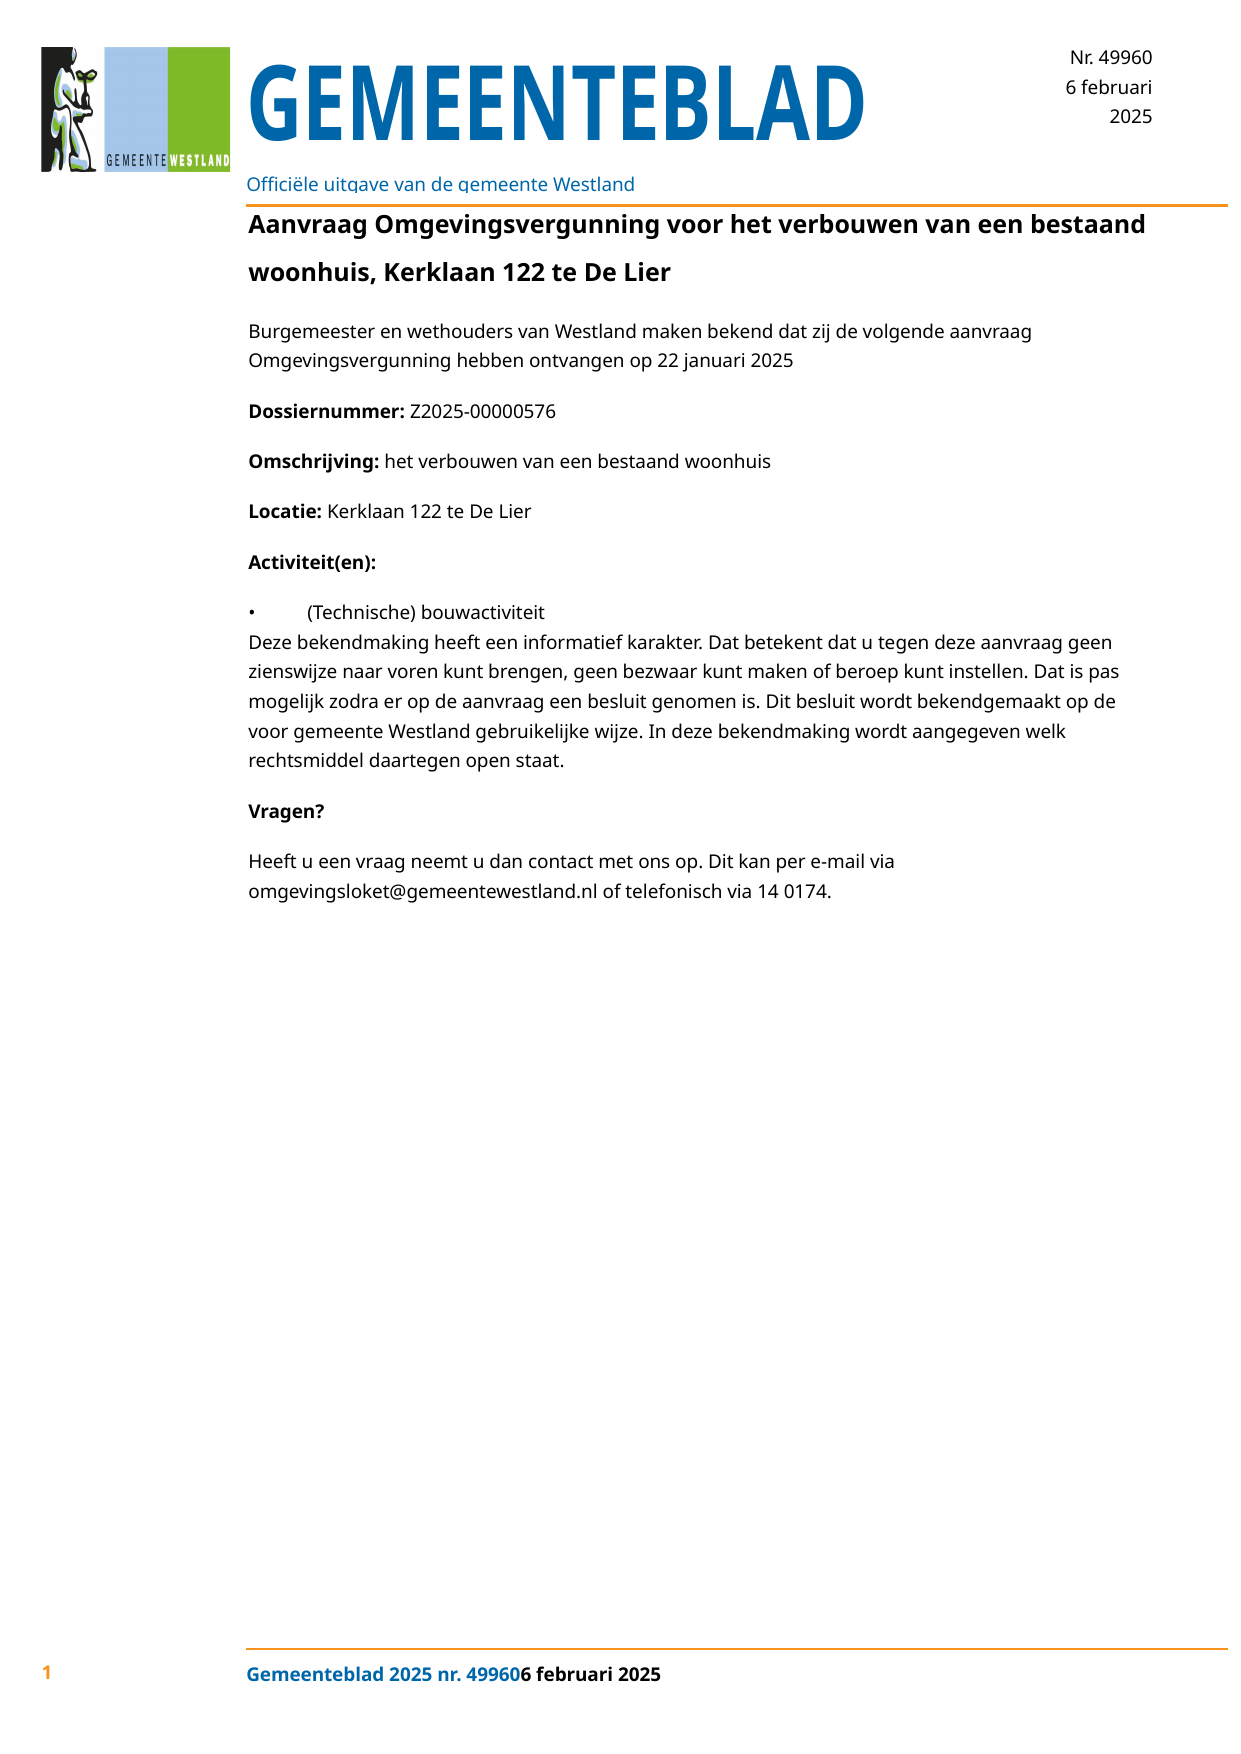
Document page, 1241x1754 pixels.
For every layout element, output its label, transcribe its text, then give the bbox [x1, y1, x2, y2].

text Activiteit(en): [248, 549, 1152, 575]
picture [41, 47, 231, 172]
text Aanvraag Omgevingsvergunning voor het verbouwen van een bestaand woonhuis, Kerklaan 122 te De Lier [248, 207, 1152, 288]
text Locatie: Kerklaan 122 te De Lier [248, 499, 1152, 524]
text Dossiernummer: Z2025-00000576 [248, 398, 1152, 424]
list (Technische) bouwactiviteit [248, 599, 1152, 625]
text Burgemeester en wethouders van Westland maken bekend dat zij de volgende aanvraag Omgevingsvergunning hebben ontvangen op 22 januari 2025 [248, 318, 1152, 373]
text Vragen? [248, 798, 1152, 824]
text Omschrijving: het verbouwen van een bestaand woonhuis [248, 448, 1152, 474]
text Heeft u een vraag neemt u dan contact met ons op. Dit kan per e-mail via omgevingsloket@gemeentewestland.nl of telefonisch via 14 0174. [248, 848, 1152, 904]
text Deze bekendmaking heeft een informatief karakter. Dat betekent dat u tegen deze aanvraag geen zienswijze naar voren kunt brengen, geen bezwaar kunt maken of beroep kunt instellen. Dat is pas mogelijk zodra er op de aanvraag een besluit genomen is. Dit besluit wordt bekendgemaakt op de voor gemeente Westland gebruikelijke wijze. In deze bekendmaking wordt aangegeven welk rechtsmiddel daartegen open staat. [248, 629, 1152, 773]
